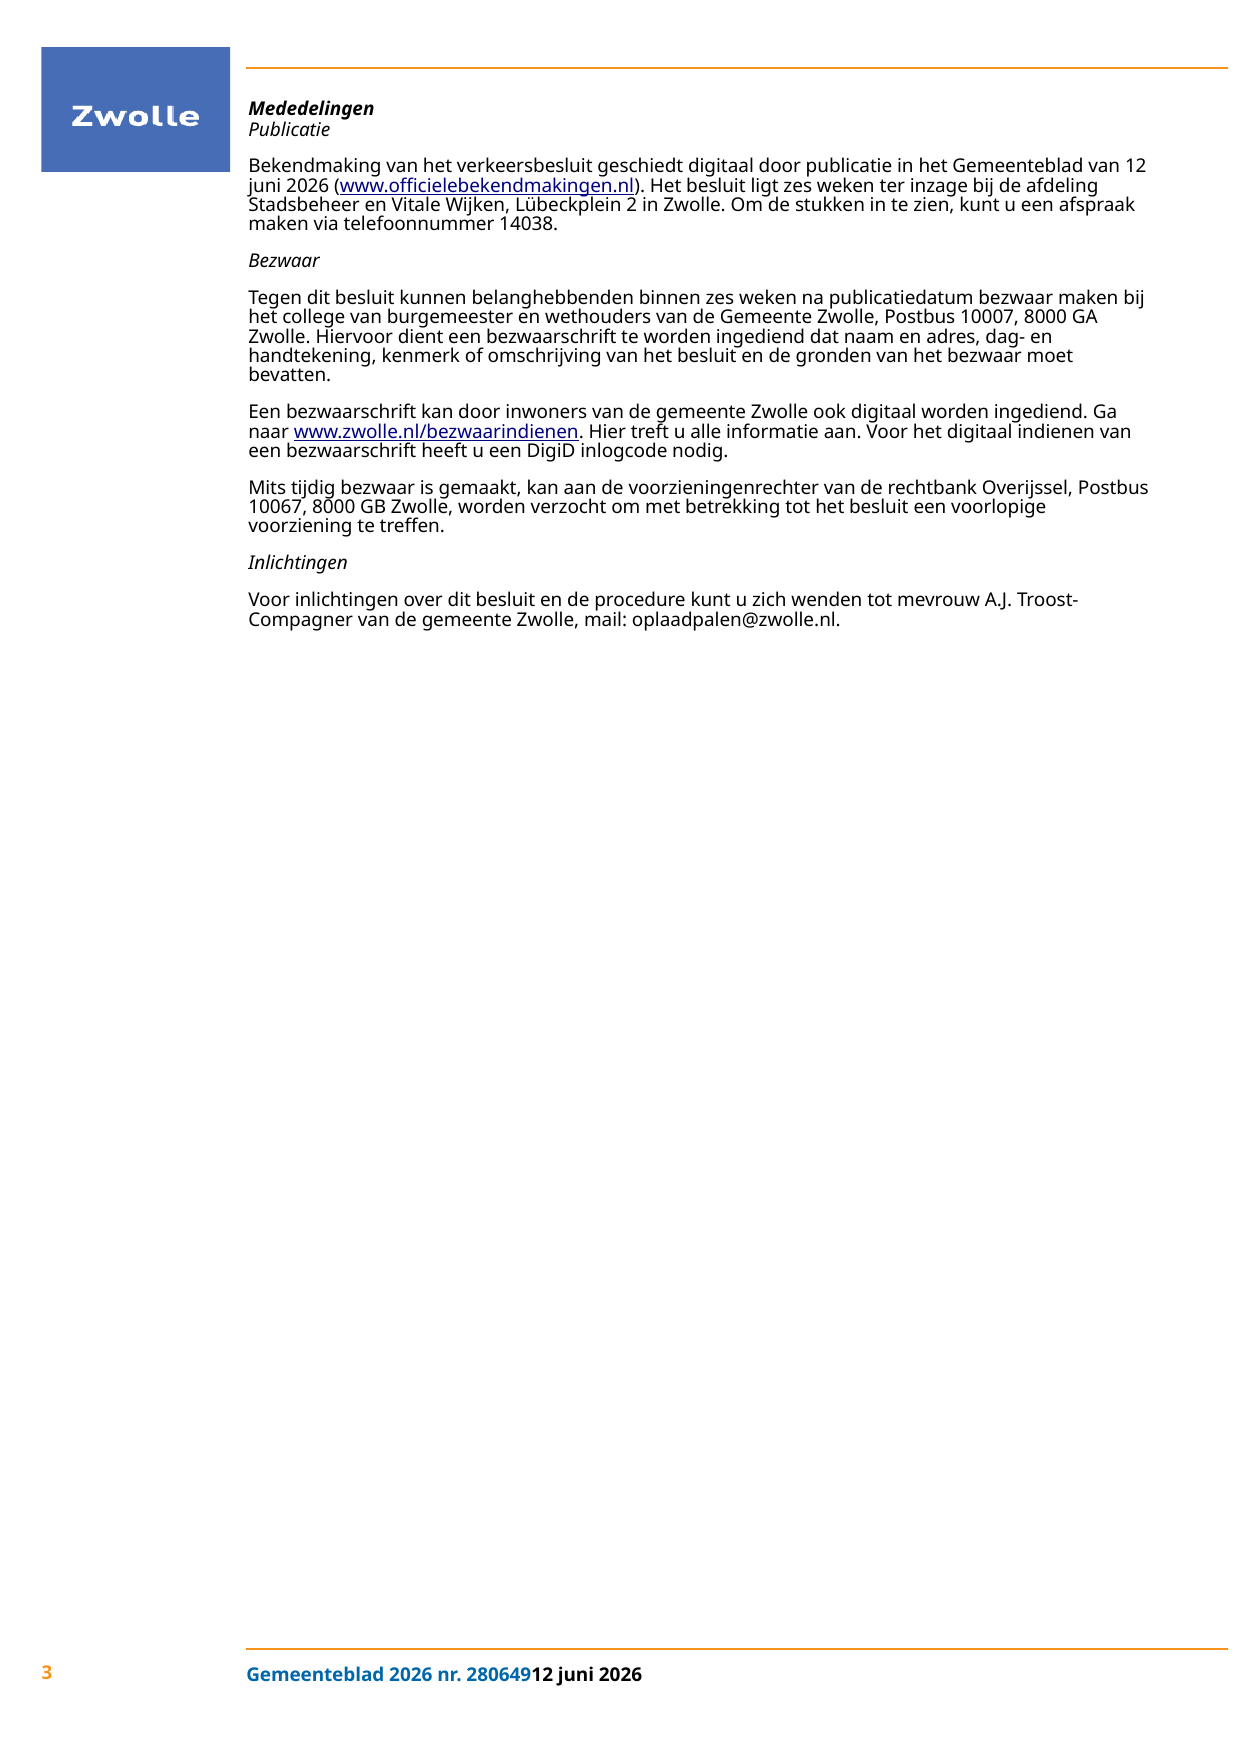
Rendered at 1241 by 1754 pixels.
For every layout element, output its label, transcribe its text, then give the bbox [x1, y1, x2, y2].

text Voor inlichtingen over dit besluit en de procedure kunt u zich wenden tot mevrouw A.J. Troost-Compagner van de gemeente Zwolle, mail: oplaadpalen@zwolle.nl. [248, 591, 1152, 630]
text Publicatie [248, 121, 1152, 140]
text Bekendmaking van het verkeersbesluit geschiedt digitaal door publicatie in het Gemeenteblad van 12 juni 2026 (www.officielebekendmakingen.nl). Het besluit ligt zes weken ter inzage bij de afdeling Stadsbeheer en Vitale Wijken, Lübeckplein 2 in Zwolle. Om de stukken in te zien, kunt u een afspraak maken via telefoonnummer 14038. [248, 157, 1152, 234]
text Inlichtingen [248, 554, 1152, 574]
text Bezwaar [248, 252, 1152, 272]
text Mededelingen [248, 95, 1152, 121]
picture [41, 47, 231, 172]
text Tegen dit besluit kunnen belanghebbenden binnen zes weken na publicatiedatum bezwaar maken bij het college van burgemeester en wethouders van de Gemeente Zwolle, Postbus 10007, 8000 GA Zwolle. Hiervoor dient een bezwaarschrift te worden ingediend dat naam en adres, dag- en handtekening, kenmerk of omschrijving van het besluit en de gronden van het bezwaar moet bevatten. [248, 289, 1152, 386]
text Een bezwaarschrift kan door inwoners van de gemeente Zwolle ook digitaal worden ingediend. Ga naar www.zwolle.nl/bezwaarindienen. Hier treft u alle informatie aan. Voor het digitaal indienen van een bezwaarschrift heeft u een DigiD inlogcode nodig. [248, 403, 1152, 461]
text Mits tijdig bezwaar is gemaakt, kan aan de voorzieningenrechter van de rechtbank Overijssel, Postbus 10067, 8000 GB Zwolle, worden verzocht om met betrekking tot het besluit een voorlopige voorziening te treffen. [248, 479, 1152, 537]
